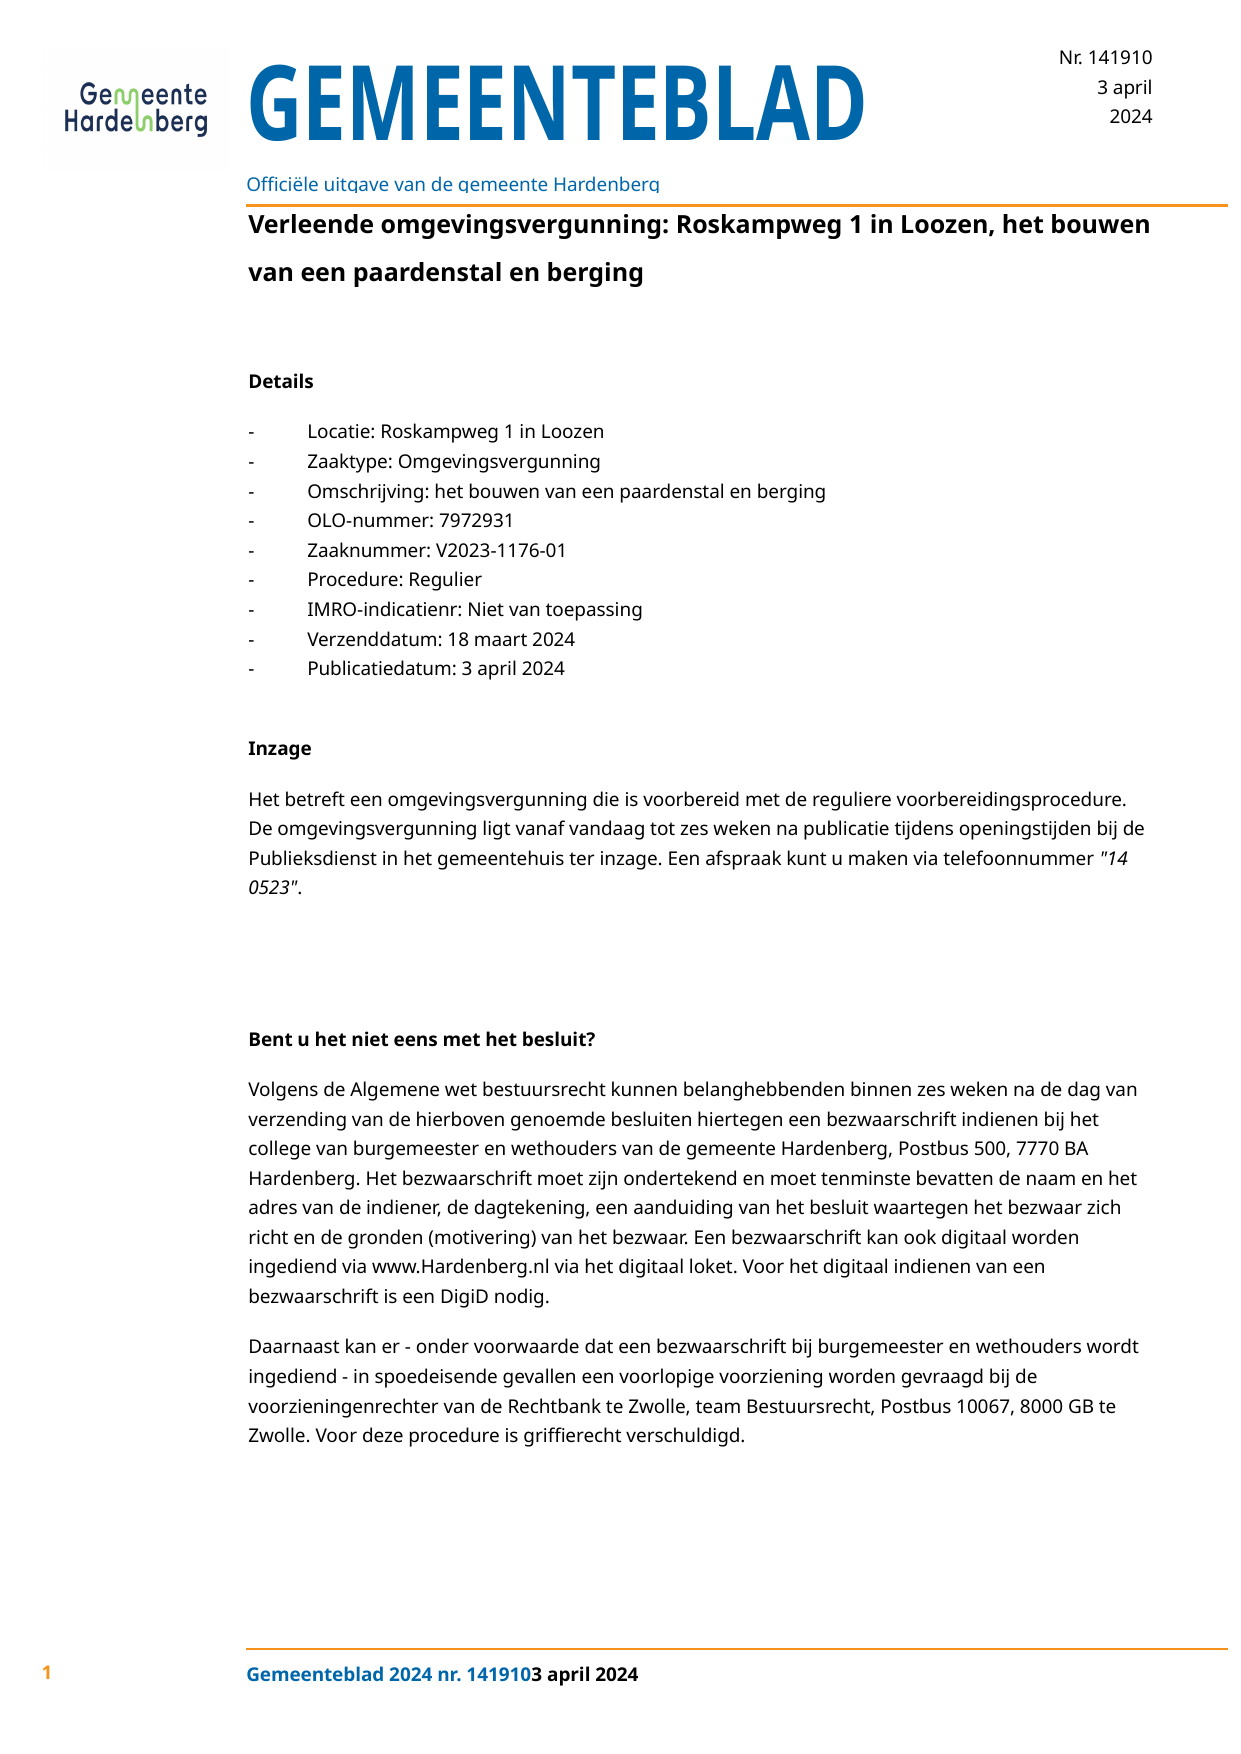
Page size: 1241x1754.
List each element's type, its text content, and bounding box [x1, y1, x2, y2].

text Details [248, 368, 1152, 394]
list IMRO-indicatienr: Niet van toepassing [248, 596, 1152, 622]
text Daarnaast kan er - onder voorwaarde dat een bezwaarschrift bij burgemeester en wethouders wordt ingediend - in spoedeisende gevallen een voorlopige voorziening worden gevraagd bij de voorzieningenrechter van de Rechtbank te Zwolle, team Bestuursrecht, Postbus 10067, 8000 GB te Zwolle. Voor deze procedure is griffierecht verschuldigd. [248, 1334, 1152, 1448]
list Locatie: Roskampweg 1 in Loozen [248, 419, 1152, 444]
text Volgens de Algemene wet bestuursrecht kunnen belanghebbenden binnen zes weken na de dag van verzending van de hierboven genoemde besluiten hiertegen een bezwaarschrift indienen bij het college van burgemeester en wethouders van de gemeente Hardenberg, Postbus 500, 7770 BA Hardenberg. Het bezwaarschrift moet zijn ondertekend en moet tenminste bevatten de naam en het adres van de indiener, de dagtekening, een aanduiding van het besluit waartegen het bezwaar zich richt en de gronden (motivering) van het bezwaar. Een bezwaarschrift kan ook digitaal worden ingediend via www.Hardenberg.nl via het digitaal loket. Voor het digitaal indienen van een bezwaarschrift is een DigiD nodig. [248, 1076, 1152, 1309]
text Bent u het niet eens met het besluit? [248, 1026, 1152, 1052]
text Inzage [248, 735, 1152, 761]
list Procedure: Regulier [248, 567, 1152, 592]
picture [41, 47, 231, 172]
list Omschrijving: het bouwen van een paardenstal en berging [248, 478, 1152, 504]
list Verzenddatum: 18 maart 2024 [248, 626, 1152, 652]
text Het betreft een omgevingsvergunning die is voorbereid met de reguliere voorbereidingsprocedure. De omgevingsvergunning ligt vanaf vandaag tot zes weken na publicatie tijdens openingstijden bij de Publieksdienst in het gemeentehuis ter inzage. Een afspraak kunt u maken via telefoonnummer "14 0523". [248, 786, 1152, 900]
list Publicatiedatum: 3 april 2024 [248, 655, 1152, 681]
list OLO-nummer: 7972931 [248, 507, 1152, 533]
list Zaaktype: Omgevingsvergunning [248, 448, 1152, 474]
list Zaaknummer: V2023-1176-01 [248, 537, 1152, 563]
text Verleende omgevingsvergunning: Roskampweg 1 in Loozen, het bouwen van een paardenstal en berging [248, 207, 1152, 288]
